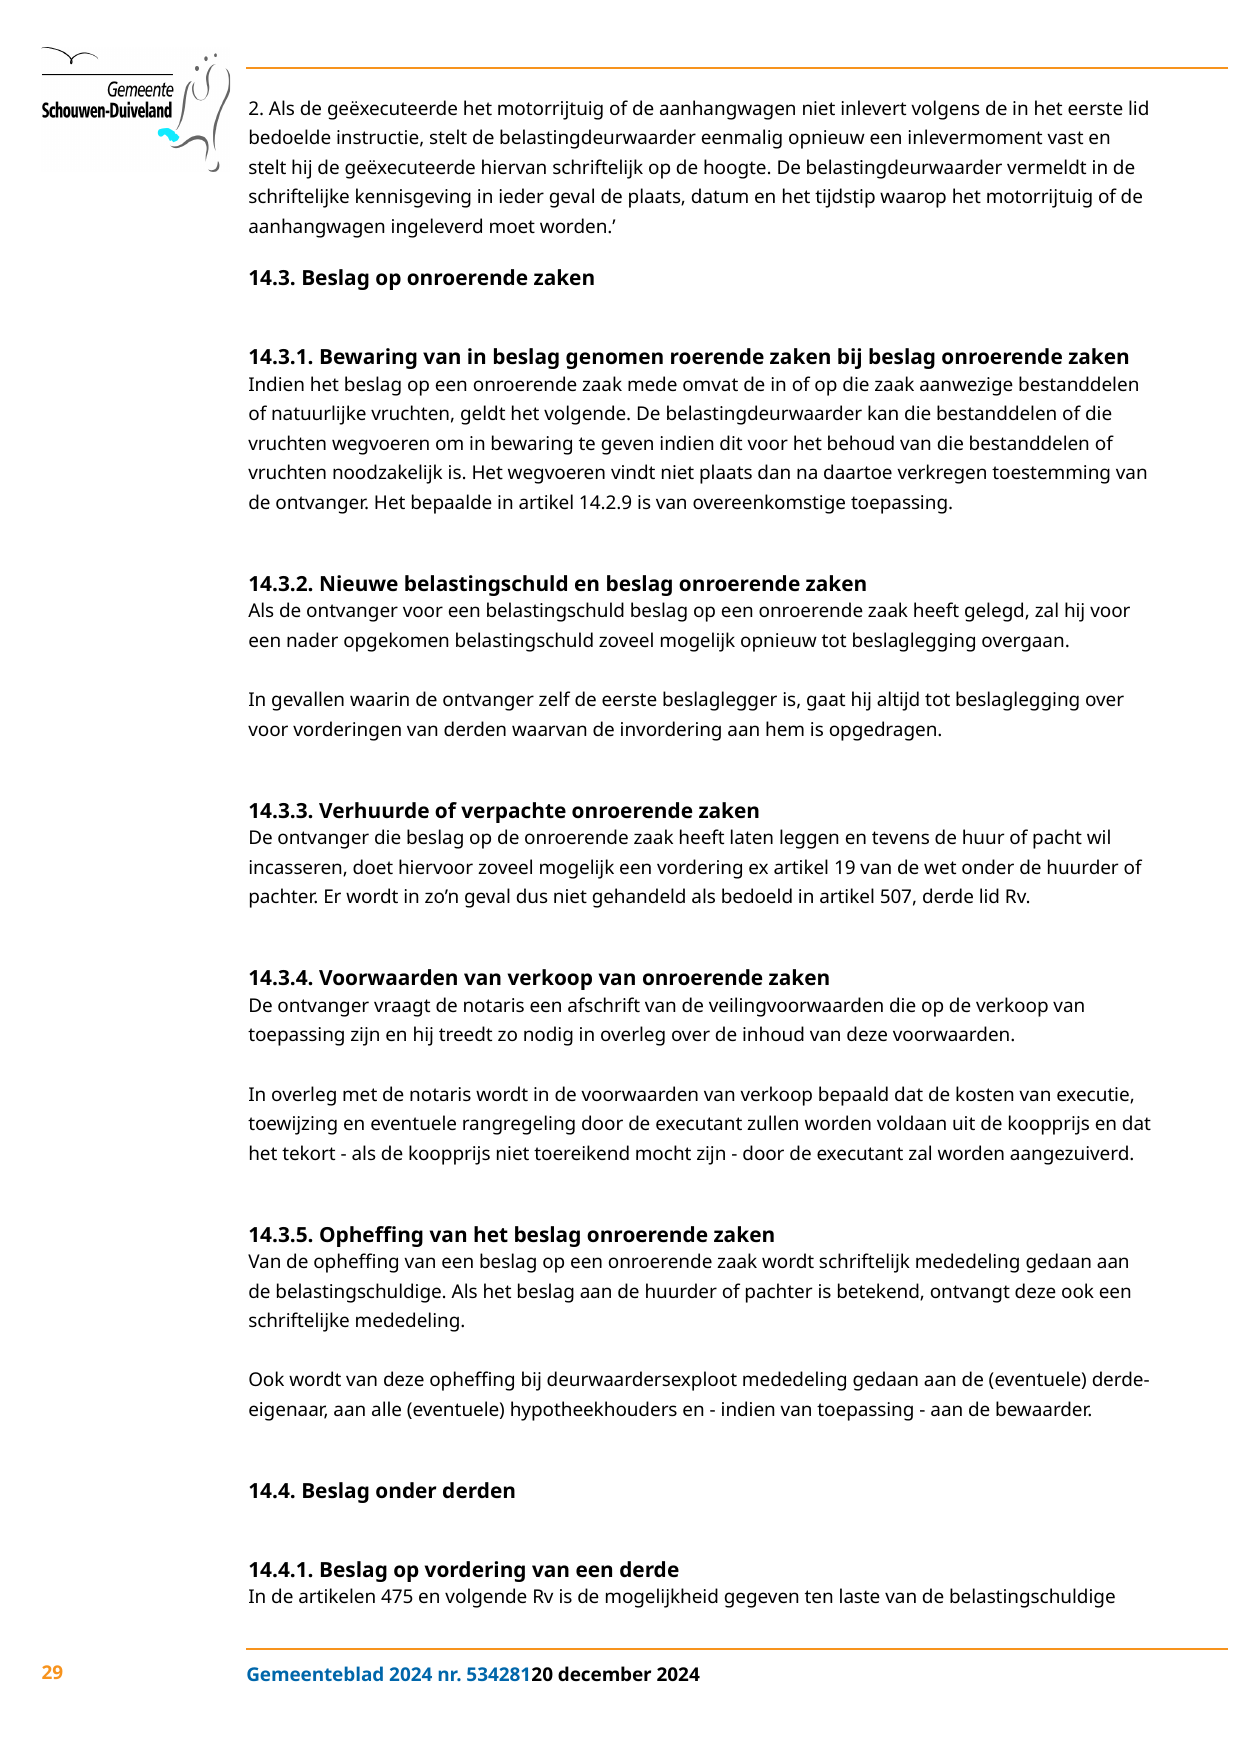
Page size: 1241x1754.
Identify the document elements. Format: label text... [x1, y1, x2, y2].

text De ontvanger vraagt de notaris een afschrift van de veilingvoorwaarden die op de verkoop van toepassing zijn en hij treedt zo nodig in overleg over de inhoud van deze voorwaarden. [248, 992, 1152, 1047]
text 14.3.1. Bewaring van in beslag genomen roerende zaken bij beslag onroerende zaken [248, 342, 1152, 371]
picture [41, 47, 231, 172]
text 2. Als de geëxecuteerde het motorrijtuig of de aanhangwagen niet inlevert volgens de in het eerste lid bedoelde instructie, stelt de belastingdeurwaarder eenmalig opnieuw een inlevermoment vast en stelt hij de geëxecuteerde hiervan schriftelijk op de hoogte. De belastingdeurwaarder vermeldt in de schriftelijke kennisgeving in ieder geval de plaats, datum en het tijdstip waarop het motorrijtuig of de aanhangwagen ingeleverd moet worden.’ [248, 95, 1152, 239]
text In de artikelen 475 en volgende Rv is de mogelijkheid gegeven ten laste van de belastingschuldige [248, 1583, 1152, 1609]
text Ook wordt van deze opheffing bij deurwaardersexploot mededeling gedaan aan de (eventuele) derde-eigenaar, aan alle (eventuele) hypotheekhouders en - indien van toepassing - aan de bewaarder. [248, 1367, 1152, 1422]
text 14.3.2. Nieuwe belastingschuld en beslag onroerende zaken [248, 569, 1152, 598]
text 14.3.5. Opheffing van het beslag onroerende zaken [248, 1220, 1152, 1248]
text In gevallen waarin de ontvanger zelf de eerste beslaglegger is, gaat hij altijd tot beslaglegging over voor vorderingen van derden waarvan de invordering aan hem is opgedragen. [248, 686, 1152, 742]
text Indien het beslag op een onroerende zaak mede omvat de in of op die zaak aanwezige bestanddelen of natuurlijke vruchten, geldt het volgende. De belastingdeurwaarder kan die bestanddelen of die vruchten wegvoeren om in bewaring te geven indien dit voor het behoud van die bestanddelen of vruchten noodzakelijk is. Het wegvoeren vindt niet plaats dan na daartoe verkregen toestemming van de ontvanger. Het bepaalde in artikel 14.2.9 is van overeenkomstige toepassing. [248, 371, 1152, 515]
text De ontvanger die beslag op de onroerende zaak heeft laten leggen en tevens de huur of pacht wil incasseren, doet hiervoor zoveel mogelijk een vordering ex artikel 19 van de wet onder de huurder of pachter. Er wordt in zo’n geval dus niet gehandeld als bedoeld in artikel 507, derde lid Rv. [248, 824, 1152, 909]
text 14.4. Beslag onder derden [248, 1476, 1152, 1505]
text 14.3.3. Verhuurde of verpachte onroerende zaken [248, 796, 1152, 824]
text In overleg met de notaris wordt in de voorwaarden van verkoop bepaald dat de kosten van executie, toewijzing en eventuele rangregeling door de executant zullen worden voldaan uit de koopprijs en dat het tekort - als de koopprijs niet toereikend mocht zijn - door de executant zal worden aangezuiverd. [248, 1081, 1152, 1166]
text 14.3.4. Voorwaarden van verkoop van onroerende zaken [248, 963, 1152, 992]
text Als de ontvanger voor een belastingschuld beslag op een onroerende zaak heeft gelegd, zal hij voor een nader opgekomen belastingschuld zoveel mogelijk opnieuw tot beslaglegging overgaan. [248, 598, 1152, 653]
text Van de opheffing van een beslag op een onroerende zaak wordt schriftelijk mededeling gedaan aan de belastingschuldige. Als het beslag aan de huurder of pachter is betekend, ontvangt deze ook een schriftelijke mededeling. [248, 1248, 1152, 1333]
text 14.4.1. Beslag op vordering van een derde [248, 1555, 1152, 1583]
text 14.3. Beslag op onroerende zaken [248, 263, 1152, 292]
